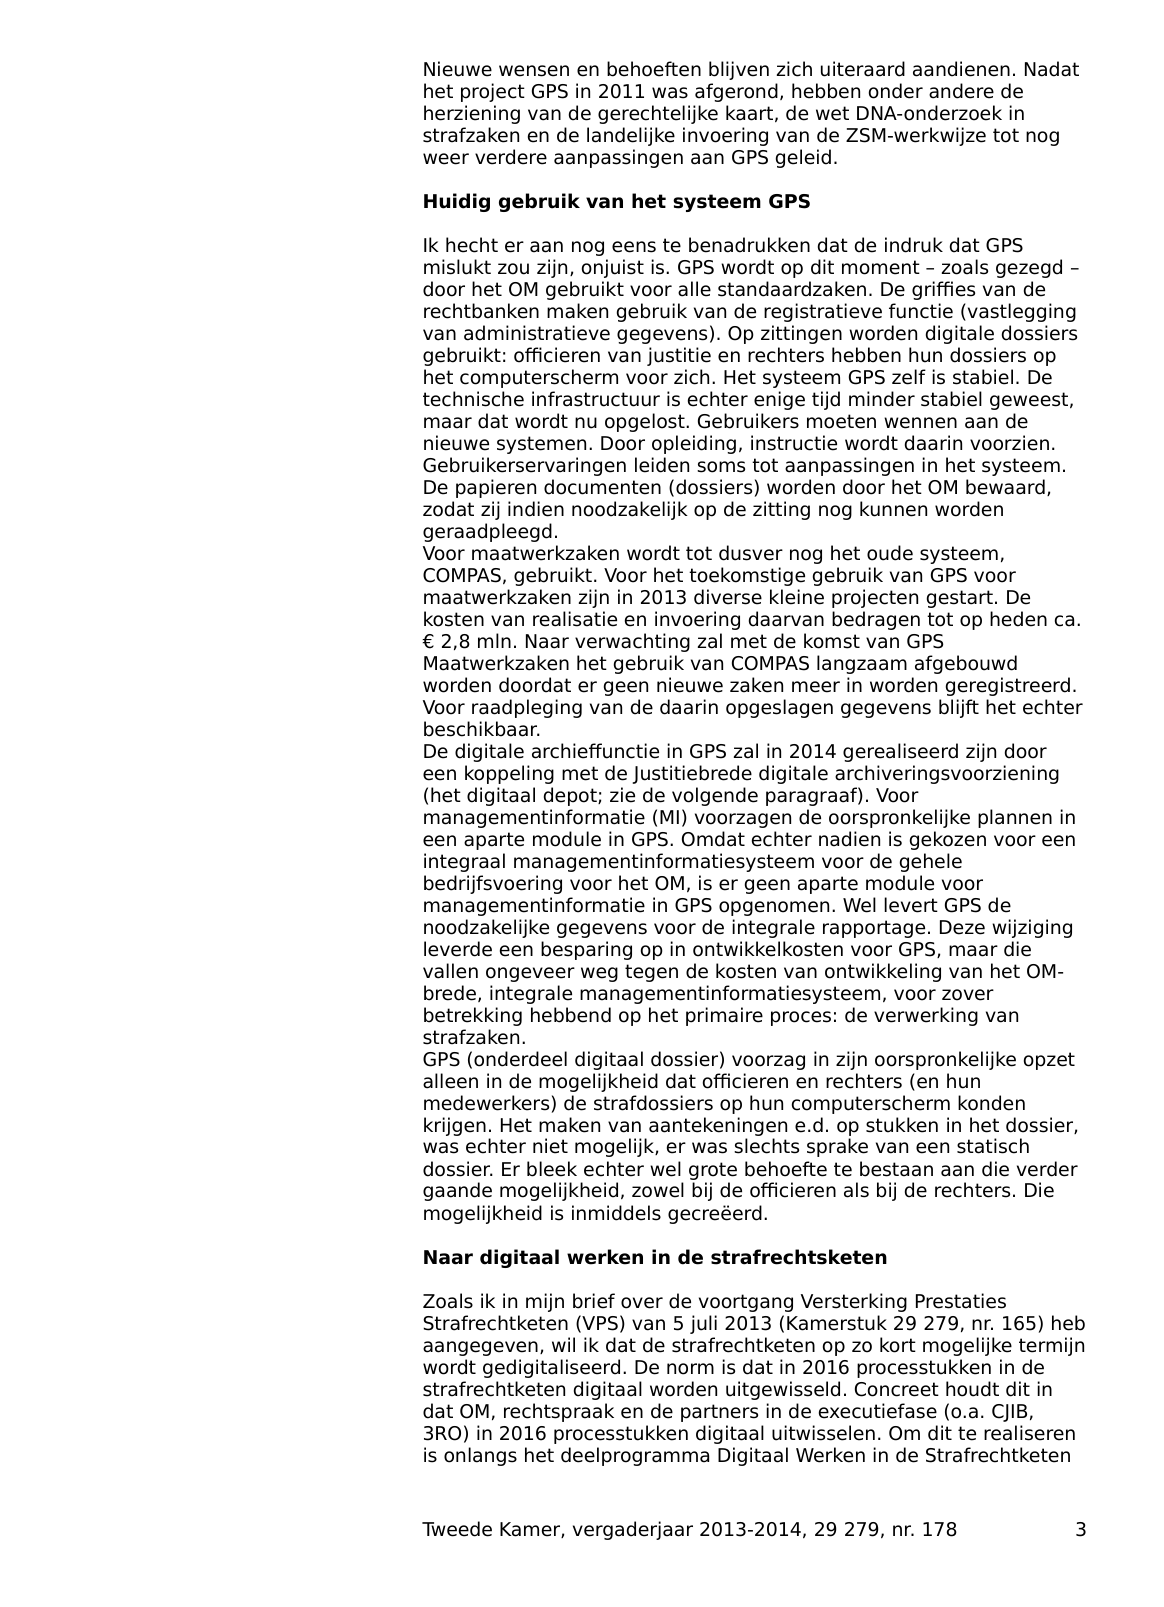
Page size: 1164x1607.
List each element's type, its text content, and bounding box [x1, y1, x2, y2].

text Zoals ik in mijn brief over de voortgang Versterking Prestaties Strafrechtketen (VPS) van 5 juli 2013 (Kamerstuk 29 279, nr. 165) heb aangegeven, wil ik dat de strafrechtketen op zo kort mogelijke termijn wordt gedigitaliseerd. De norm is dat in 2016 processtukken in de strafrechtketen digitaal worden uitgewisseld. Concreet houdt dit in dat OM, rechtspraak en de partners in de executiefase (o.a. CJIB, 3RO) in 2016 processtukken digitaal uitwisselen. Om dit te realiseren is onlangs het deelprogramma Digitaal Werken in de Strafrechtketen [422, 1291, 1087, 1467]
subtitle Huidig gebruik van het systeem GPS [422, 191, 1087, 213]
text De digitale archieffunctie in GPS zal in 2014 gerealiseerd zijn door een koppeling met de Justitiebrede digitale archiveringsvoorziening (het digitaal depot; zie de volgende paragraaf). Voor managementinformatie (MI) voorzagen de oorspronkelijke plannen in een aparte module in GPS. Omdat echter nadien is gekozen voor een integraal managementinformatiesysteem voor de gehele bedrijfsvoering voor het OM, is er geen aparte module voor managementinformatie in GPS opgenomen. Wel levert GPS de noodzakelijke gegevens voor de integrale rapportage. Deze wijziging leverde een besparing op in ontwikkelkosten voor GPS, maar die vallen ongeveer weg tegen de kosten van ontwikkeling van het OM-brede, integrale managementinformatiesysteem, voor zover betrekking hebbend op het primaire proces: de verwerking van strafzaken. [422, 741, 1087, 1048]
text Voor maatwerkzaken wordt tot dusver nog het oude systeem, COMPAS, gebruikt. Voor het toekomstige gebruik van GPS voor maatwerkzaken zijn in 2013 diverse kleine projecten gestart. De kosten van realisatie en invoering daarvan bedragen tot op heden ca. € 2,8 mln. Naar verwachting zal met de komst van GPS Maatwerkzaken het gebruik van COMPAS langzaam afgebouwd worden doordat er geen nieuwe zaken meer in worden geregistreerd. Voor raadpleging van de daarin opgeslagen gegevens blijft het echter beschikbaar. [422, 543, 1087, 741]
text Nieuwe wensen en behoeften blijven zich uiteraard aandienen. Nadat het project GPS in 2011 was afgerond, hebben onder andere de herziening van de gerechtelijke kaart, de wet DNA-onderzoek in strafzaken en de landelijke invoering van de ZSM-werkwijze tot nog weer verdere aanpassingen aan GPS geleid. [422, 59, 1087, 169]
text GPS (onderdeel digitaal dossier) voorzag in zijn oorspronkelijke opzet alleen in de mogelijkheid dat officieren en rechters (en hun medewerkers) de strafdossiers op hun computerscherm konden krijgen. Het maken van aantekeningen e.d. op stukken in het dossier, was echter niet mogelijk, er was slechts sprake van een statisch dossier. Er bleek echter wel grote behoefte te bestaan aan die verder gaande mogelijkheid, zowel bij de officieren als bij de rechters. Die mogelijkheid is inmiddels gecreëerd. [422, 1048, 1087, 1224]
text Ik hecht er aan nog eens te benadrukken dat de indruk dat GPS mislukt zou zijn, onjuist is. GPS wordt op dit moment – zoals gezegd – door het OM gebruikt voor alle standaardzaken. De griffies van de rechtbanken maken gebruik van de registratieve functie (vastlegging van administratieve gegevens). Op zittingen worden digitale dossiers gebruikt: officieren van justitie en rechters hebben hun dossiers op het computerscherm voor zich. Het systeem GPS zelf is stabiel. De technische infrastructuur is echter enige tijd minder stabiel geweest, maar dat wordt nu opgelost. Gebruikers moeten wennen aan de nieuwe systemen. Door opleiding, instructie wordt daarin voorzien. Gebruikerservaringen leiden soms tot aanpassingen in het systeem. De papieren documenten (dossiers) worden door het OM bewaard, zodat zij indien noodzakelijk op de zitting nog kunnen worden geraadpleegd. [422, 235, 1087, 543]
subtitle Naar digitaal werken in de strafrechtsketen [422, 1247, 1087, 1268]
